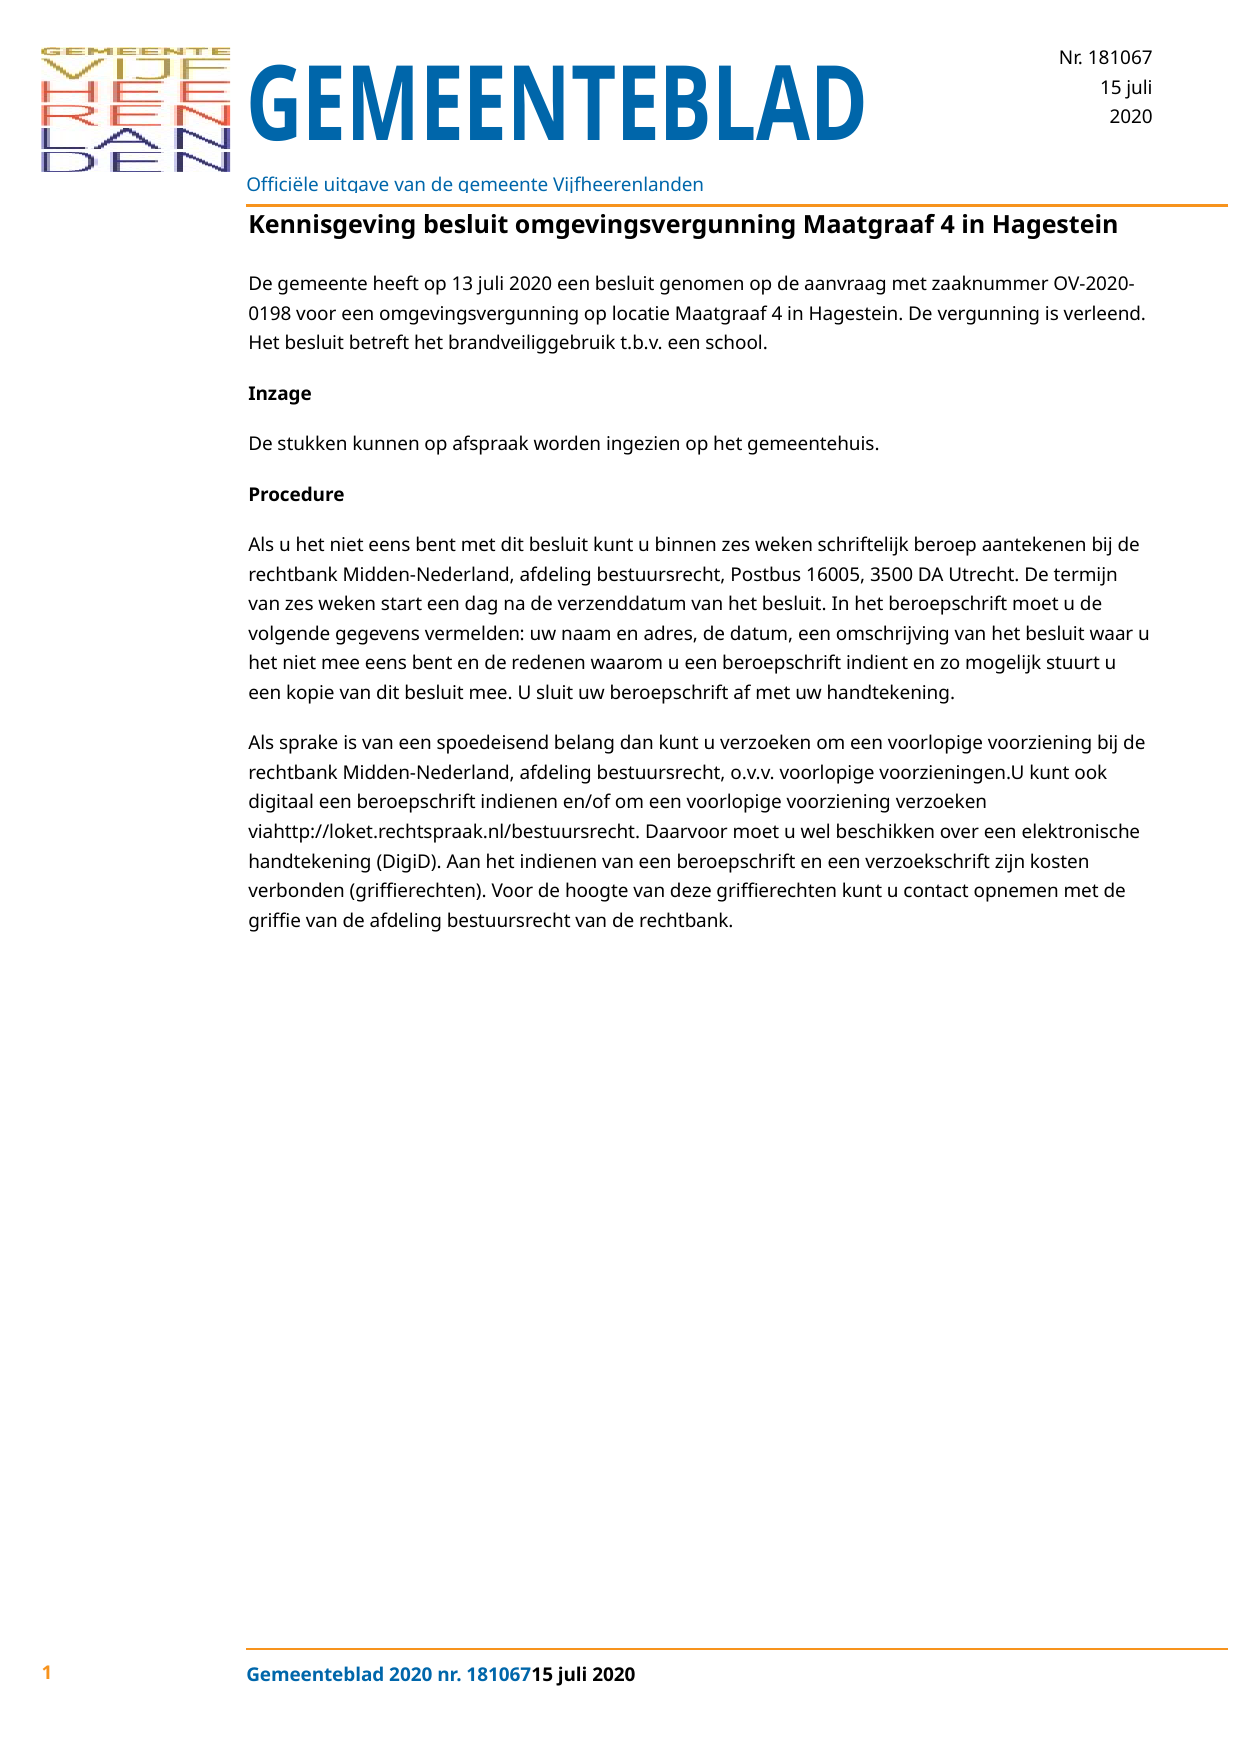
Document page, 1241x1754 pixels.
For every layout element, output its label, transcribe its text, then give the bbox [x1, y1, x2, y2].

text Kennisgeving besluit omgevingsvergunning Maatgraaf 4 in Hagestein [248, 207, 1152, 241]
text Inzage [248, 380, 1152, 406]
text De stukken kunnen op afspraak worden ingezien op het gemeentehuis. [248, 430, 1152, 456]
picture [41, 47, 231, 172]
text Procedure [248, 481, 1152, 506]
text Als u het niet eens bent met dit besluit kunt u binnen zes weken schriftelijk beroep aantekenen bij de rechtbank Midden-Nederland, afdeling bestuursrecht, Postbus 16005, 3500 DA Utrecht. De termijn van zes weken start een dag na de verzenddatum van het besluit. In het beroepschrift moet u de volgende gegevens vermelden: uw naam en adres, de datum, een omschrijving van het besluit waar u het niet mee eens bent en de redenen waarom u een beroepschrift indient en zo mogelijk stuurt u een kopie van dit besluit mee. U sluit uw beroepschrift af met uw handtekening. [248, 531, 1152, 705]
text Als sprake is van een spoedeisend belang dan kunt u verzoeken om een voorlopige voorziening bij de rechtbank Midden-Nederland, afdeling bestuursrecht, o.v.v. voorlopige voorzieningen.U kunt ook digitaal een beroepschrift indienen en/of om een voorlopige voorziening verzoeken viahttp://loket.rechtspraak.nl/bestuursrecht. Daarvoor moet u wel beschikken over een elektronische handtekening (DigiD). Aan het indienen van een beroepschrift en een verzoekschrift zijn kosten verbonden (griffierechten). Voor de hoogte van deze griffierechten kunt u contact opnemen met de griffie van de afdeling bestuursrecht van de rechtbank. [248, 729, 1152, 933]
text De gemeente heeft op 13 juli 2020 een besluit genomen op de aanvraag met zaaknummer OV-2020-0198 voor een omgevingsvergunning op locatie Maatgraaf 4 in Hagestein. De vergunning is verleend. Het besluit betreft het brandveiliggebruik t.b.v. een school. [248, 270, 1152, 355]
